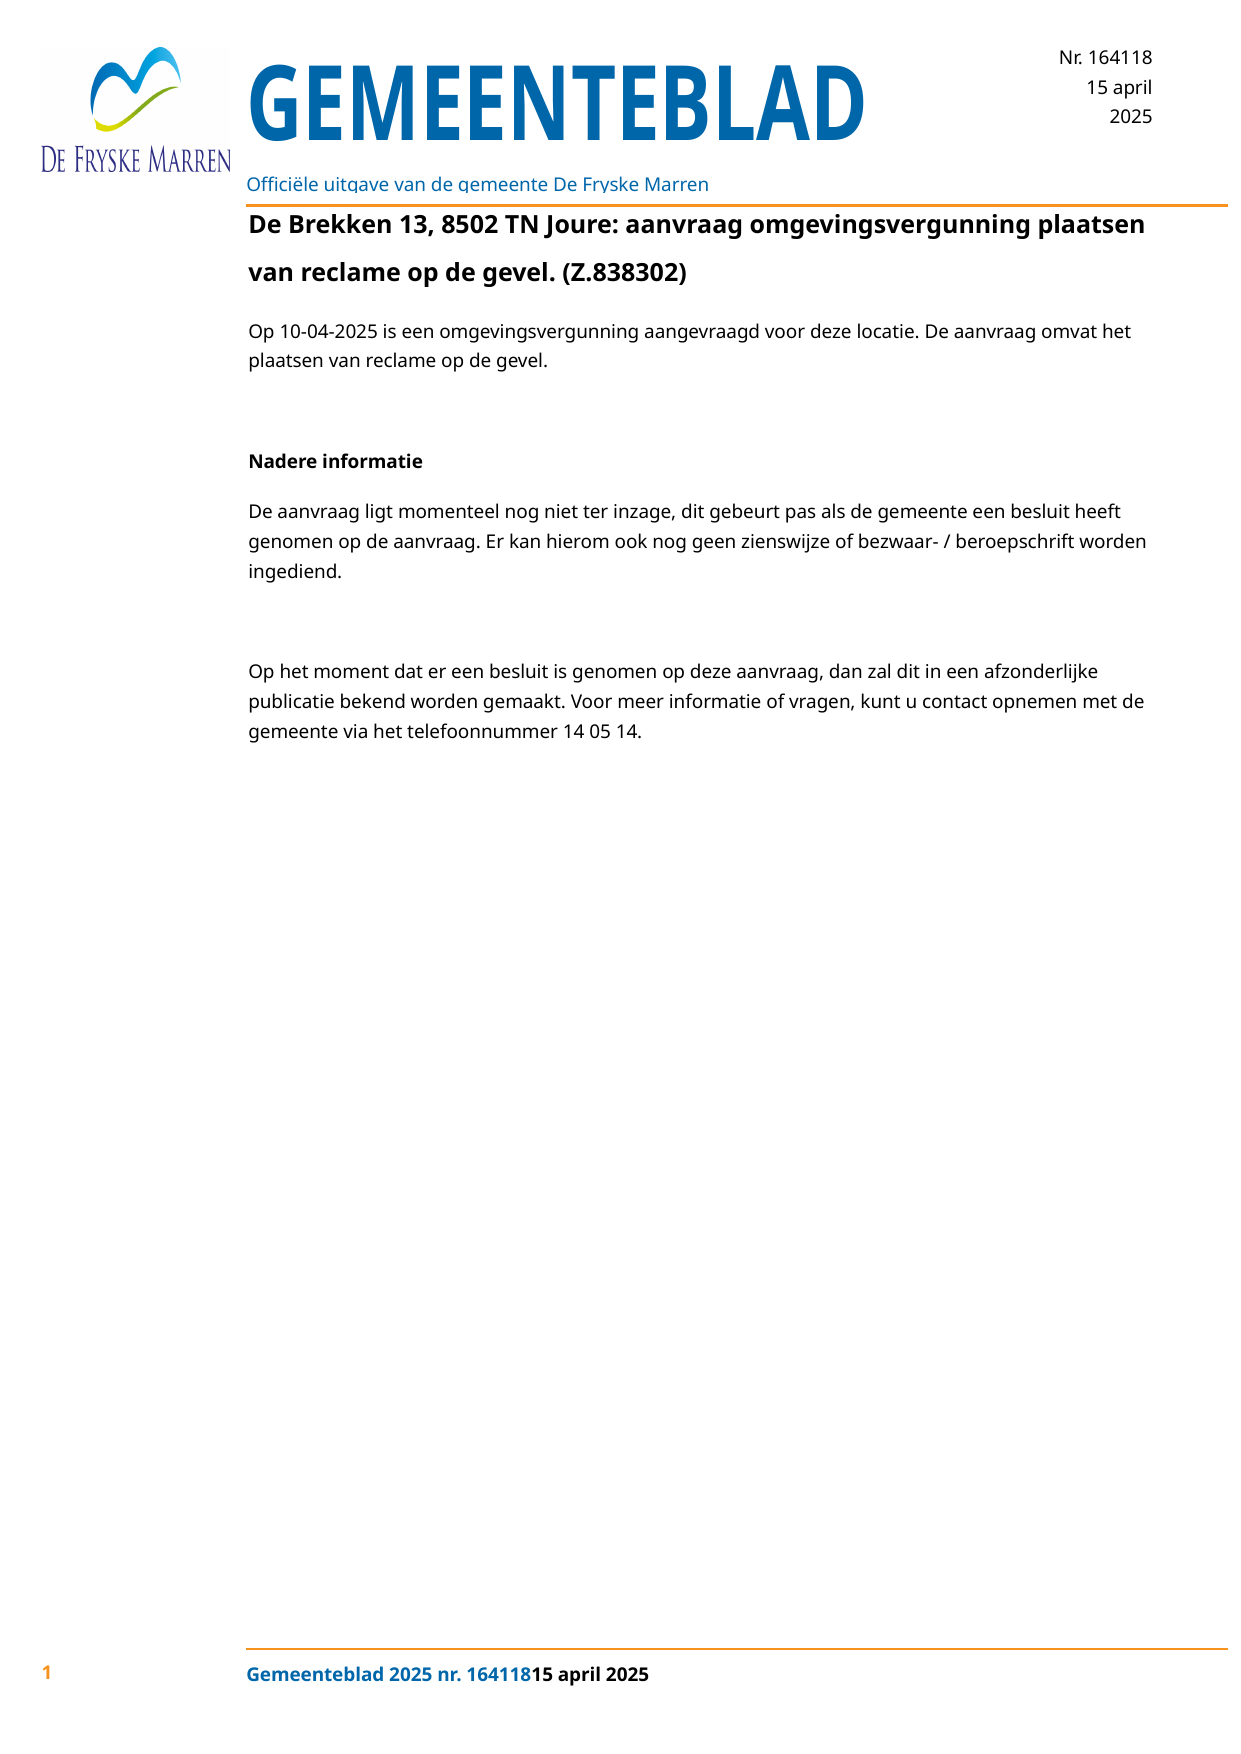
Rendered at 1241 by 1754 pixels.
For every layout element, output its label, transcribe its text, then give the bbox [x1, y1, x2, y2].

text De Brekken 13, 8502 TN Joure: aanvraag omgevingsvergunning plaatsen van reclame op de gevel. (Z.838302) [248, 207, 1152, 288]
picture [41, 47, 231, 172]
text Op 10-04-2025 is een omgevingsvergunning aangevraagd voor deze locatie. De aanvraag omvat het plaatsen van reclame op de gevel. [248, 318, 1152, 373]
text Op het moment dat er een besluit is genomen op deze aanvraag, dan zal dit in een afzonderlijke publicatie bekend worden gemaakt. Voor meer informatie of vragen, kunt u contact opnemen met de gemeente via het telefoonnummer 14 05 14. [248, 659, 1152, 744]
text De aanvraag ligt momenteel nog niet ter inzage, dit gebeurt pas als de gemeente een besluit heeft genomen op de aanvraag. Er kan hierom ook nog geen zienswijze of bezwaar- / beroepschrift worden ingediend. [248, 499, 1152, 584]
text Nadere informatie [248, 448, 1152, 474]
